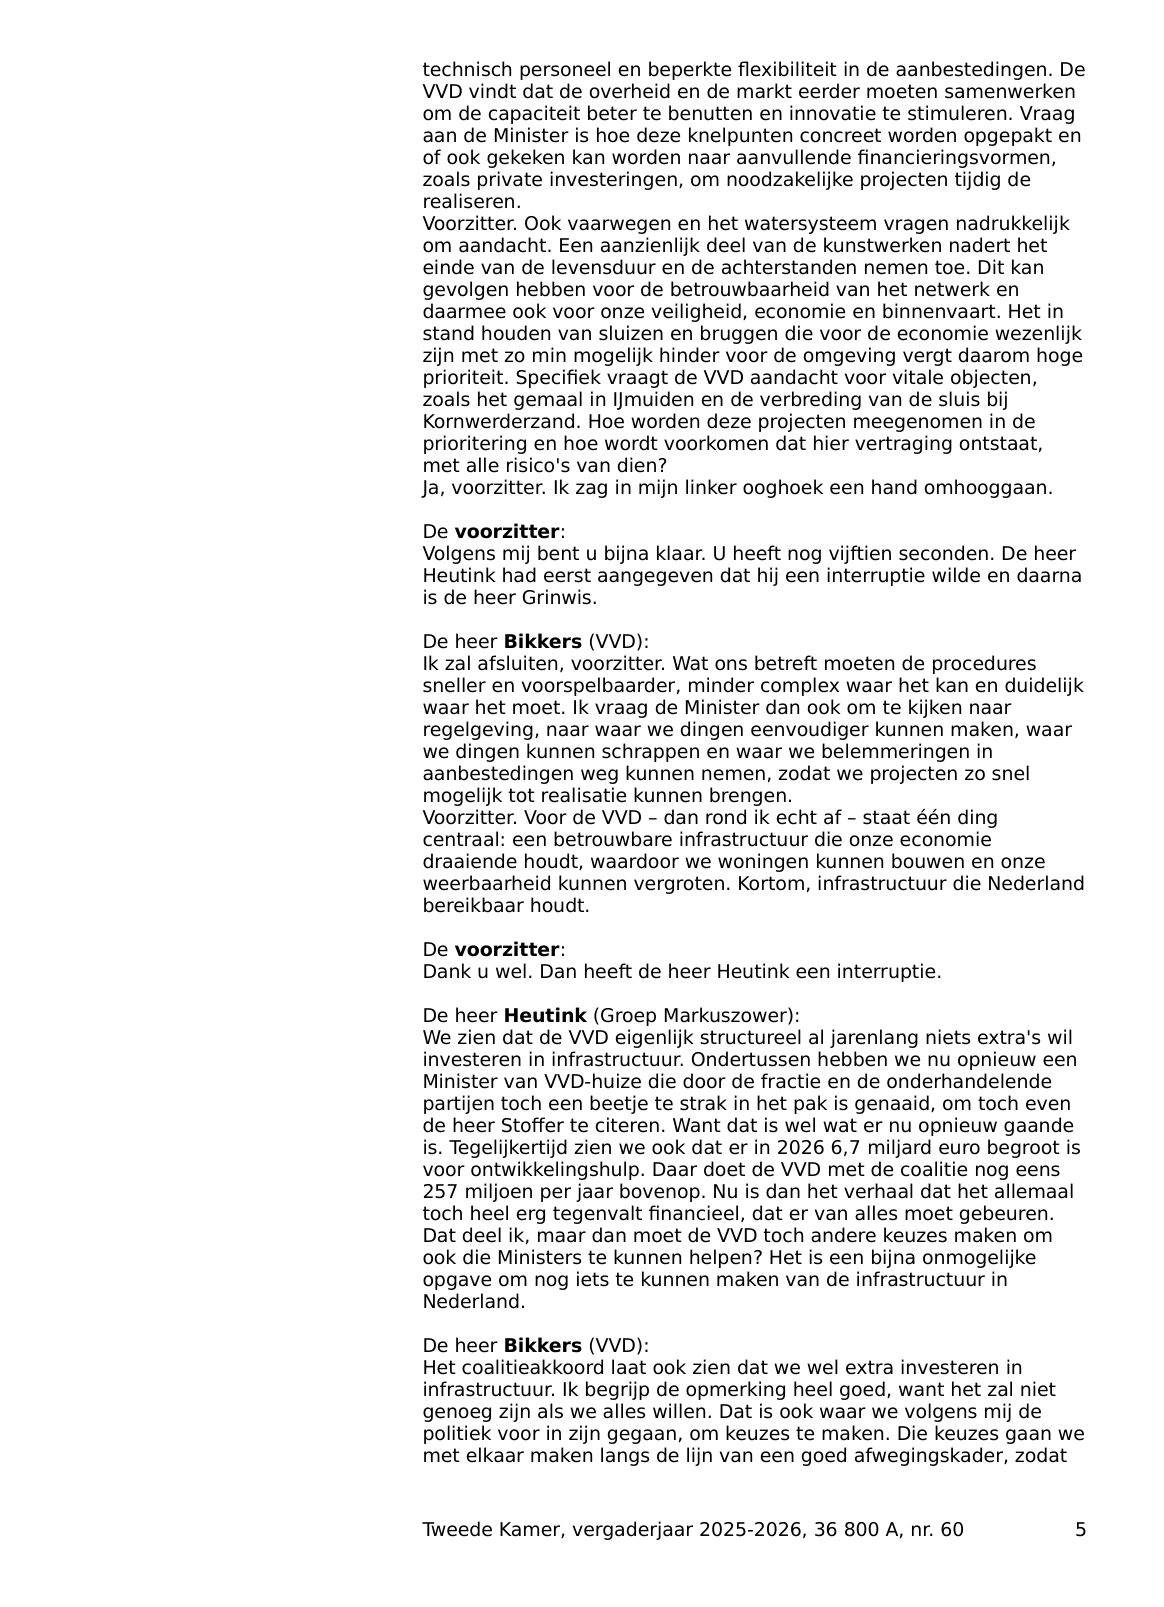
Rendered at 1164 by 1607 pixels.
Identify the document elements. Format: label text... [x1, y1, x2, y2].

text De voorzitter: [422, 939, 1087, 961]
text Voorzitter. Voor de VVD – dan rond ik echt af – staat één ding centraal: een betrouwbare infrastructuur die onze economie draaiende houdt, waardoor we woningen kunnen bouwen en onze weerbaarheid kunnen vergroten. Kortom, infrastructuur die Nederland bereikbaar houdt. [422, 807, 1087, 917]
text De heer Heutink (Groep Markuszower): [422, 1005, 1087, 1027]
text Voorzitter. Ook vaarwegen en het watersysteem vragen nadrukkelijk om aandacht. Een aanzienlijk deel van de kunstwerken nadert het einde van de levensduur en de achterstanden nemen toe. Dit kan gevolgen hebben voor de betrouwbaarheid van het netwerk en daarmee ook voor onze veiligheid, economie en binnenvaart. Het in stand houden van sluizen en bruggen die voor de economie wezenlijk zijn met zo min mogelijk hinder voor de omgeving vergt daarom hoge prioriteit. Specifiek vraagt de VVD aandacht voor vitale objecten, zoals het gemaal in IJmuiden en de verbreding van de sluis bij Kornwerderzand. Hoe worden deze projecten meegenomen in de prioritering en hoe wordt voorkomen dat hier vertraging ontstaat, met alle risico's van dien? [422, 213, 1087, 477]
text Ja, voorzitter. Ik zag in mijn linker ooghoek een hand omhooggaan. [422, 477, 1087, 499]
text Dank u wel. Dan heeft de heer Heutink een interruptie. [422, 961, 1087, 983]
text De heer Bikkers (VVD): [422, 631, 1087, 653]
text Het coalitieakkoord laat ook zien dat we wel extra investeren in infrastructuur. Ik begrijp de opmerking heel goed, want het zal niet genoeg zijn als we alles willen. Dat is ook waar we volgens mij de politiek voor in zijn gegaan, om keuzes te maken. Die keuzes gaan we met elkaar maken langs de lijn van een goed afwegingskader, zodat [422, 1357, 1087, 1467]
text De heer Bikkers (VVD): [422, 1335, 1087, 1357]
text We zien dat de VVD eigenlijk structureel al jarenlang niets extra's wil investeren in infrastructuur. Ondertussen hebben we nu opnieuw een Minister van VVD-huize die door de fractie en de onderhandelende partijen toch een beetje te strak in het pak is genaaid, om toch even de heer Stoffer te citeren. Want dat is wel wat er nu opnieuw gaande is. Tegelijkertijd zien we ook dat er in 2026 6,7 miljard euro begroot is voor ontwikkelingshulp. Daar doet de VVD met de coalitie nog eens 257 miljoen per jaar bovenop. Nu is dan het verhaal dat het allemaal toch heel erg tegenvalt financieel, dat er van alles moet gebeuren. Dat deel ik, maar dan moet de VVD toch andere keuzes maken om ook die Ministers te kunnen helpen? Het is een bijna onmogelijke opgave om nog iets te kunnen maken van de infrastructuur in Nederland. [422, 1027, 1087, 1313]
text Volgens mij bent u bijna klaar. U heeft nog vijftien seconden. De heer Heutink had eerst aangegeven dat hij een interruptie wilde en daarna is de heer Grinwis. [422, 543, 1087, 609]
text De voorzitter: [422, 521, 1087, 543]
text technisch personeel en beperkte flexibiliteit in de aanbestedingen. De VVD vindt dat de overheid en de markt eerder moeten samenwerken om de capaciteit beter te benutten en innovatie te stimuleren. Vraag aan de Minister is hoe deze knelpunten concreet worden opgepakt en of ook gekeken kan worden naar aanvullende financieringsvormen, zoals private investeringen, om noodzakelijke projecten tijdig de realiseren. [422, 59, 1087, 213]
text Ik zal afsluiten, voorzitter. Wat ons betreft moeten de procedures sneller en voorspelbaarder, minder complex waar het kan en duidelijk waar het moet. Ik vraag de Minister dan ook om te kijken naar regelgeving, naar waar we dingen eenvoudiger kunnen maken, waar we dingen kunnen schrappen en waar we belemmeringen in aanbestedingen weg kunnen nemen, zodat we projecten zo snel mogelijk tot realisatie kunnen brengen. [422, 653, 1087, 807]
